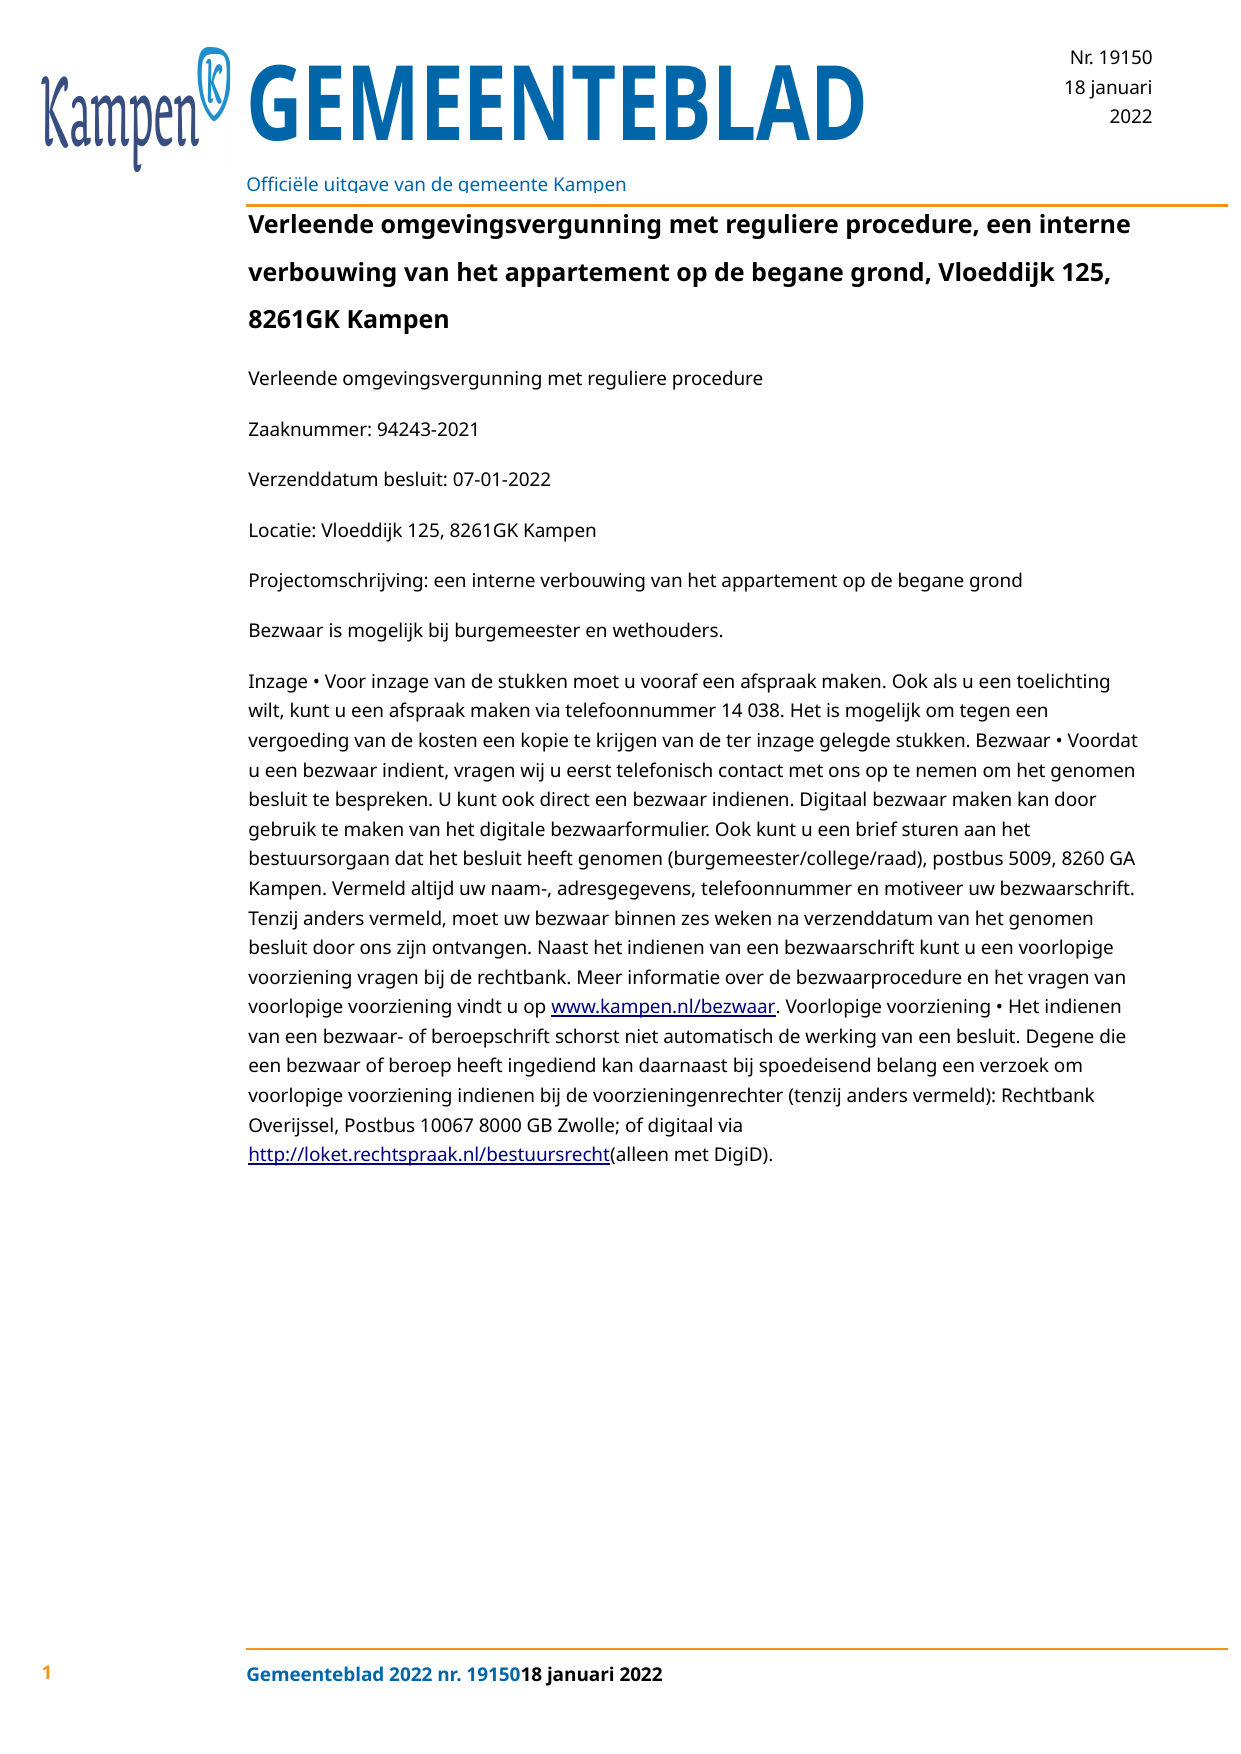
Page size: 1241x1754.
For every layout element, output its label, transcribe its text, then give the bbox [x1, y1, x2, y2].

text Verleende omgevingsvergunning met reguliere procedure [248, 366, 1152, 391]
text Zaaknummer: 94243-2021 [248, 416, 1152, 442]
text Verzenddatum besluit: 07-01-2022 [248, 466, 1152, 492]
picture [41, 47, 231, 172]
text Bezwaar is mogelijk bij burgemeester en wethouders. [248, 618, 1152, 643]
text Locatie: Vloeddijk 125, 8261GK Kampen [248, 517, 1152, 542]
text Projectomschrijving: een interne verbouwing van het appartement op de begane grond [248, 567, 1152, 593]
text Inzage • Voor inzage van de stukken moet u vooraf een afspraak maken. Ook als u een toelichting wilt, kunt u een afspraak maken via telefoonnummer 14 038. Het is mogelijk om tegen een vergoeding van de kosten een kopie te krijgen van de ter inzage gelegde stukken. Bezwaar • Voordat u een bezwaar indient, vragen wij u eerst telefonisch contact met ons op te nemen om het genomen besluit te bespreken. U kunt ook direct een bezwaar indienen. Digitaal bezwaar maken kan door gebruik te maken van het digitale bezwaarformulier. Ook kunt u een brief sturen aan het bestuursorgaan dat het besluit heeft genomen (burgemeester/college/raad), postbus 5009, 8260 GA Kampen. Vermeld altijd uw naam-, adresgegevens, telefoonnummer en motiveer uw bezwaarschrift. Tenzij anders vermeld, moet uw bezwaar binnen zes weken na verzenddatum van het genomen besluit door ons zijn ontvangen. Naast het indienen van een bezwaarschrift kunt u een voorlopige voorziening vragen bij de rechtbank. Meer informatie over de bezwaarprocedure en het vragen van voorlopige voorziening vindt u op www.kampen.nl/bezwaar. Voorlopige voorziening • Het indienen van een bezwaar- of beroepschrift schorst niet automatisch de werking van een besluit. Degene die een bezwaar of beroep heeft ingediend kan daarnaast bij spoedeisend belang een verzoek om voorlopige voorziening indienen bij de voorzieningenrechter (tenzij anders vermeld): Rechtbank Overijssel, Postbus 10067 8000 GB Zwolle; of digitaal via http://loket.rechtspraak.nl/bestuursrecht(alleen met DigiD). [248, 668, 1152, 1167]
text Verleende omgevingsvergunning met reguliere procedure, een interne verbouwing van het appartement op de begane grond, Vloeddijk 125, 8261GK Kampen [248, 207, 1152, 336]
